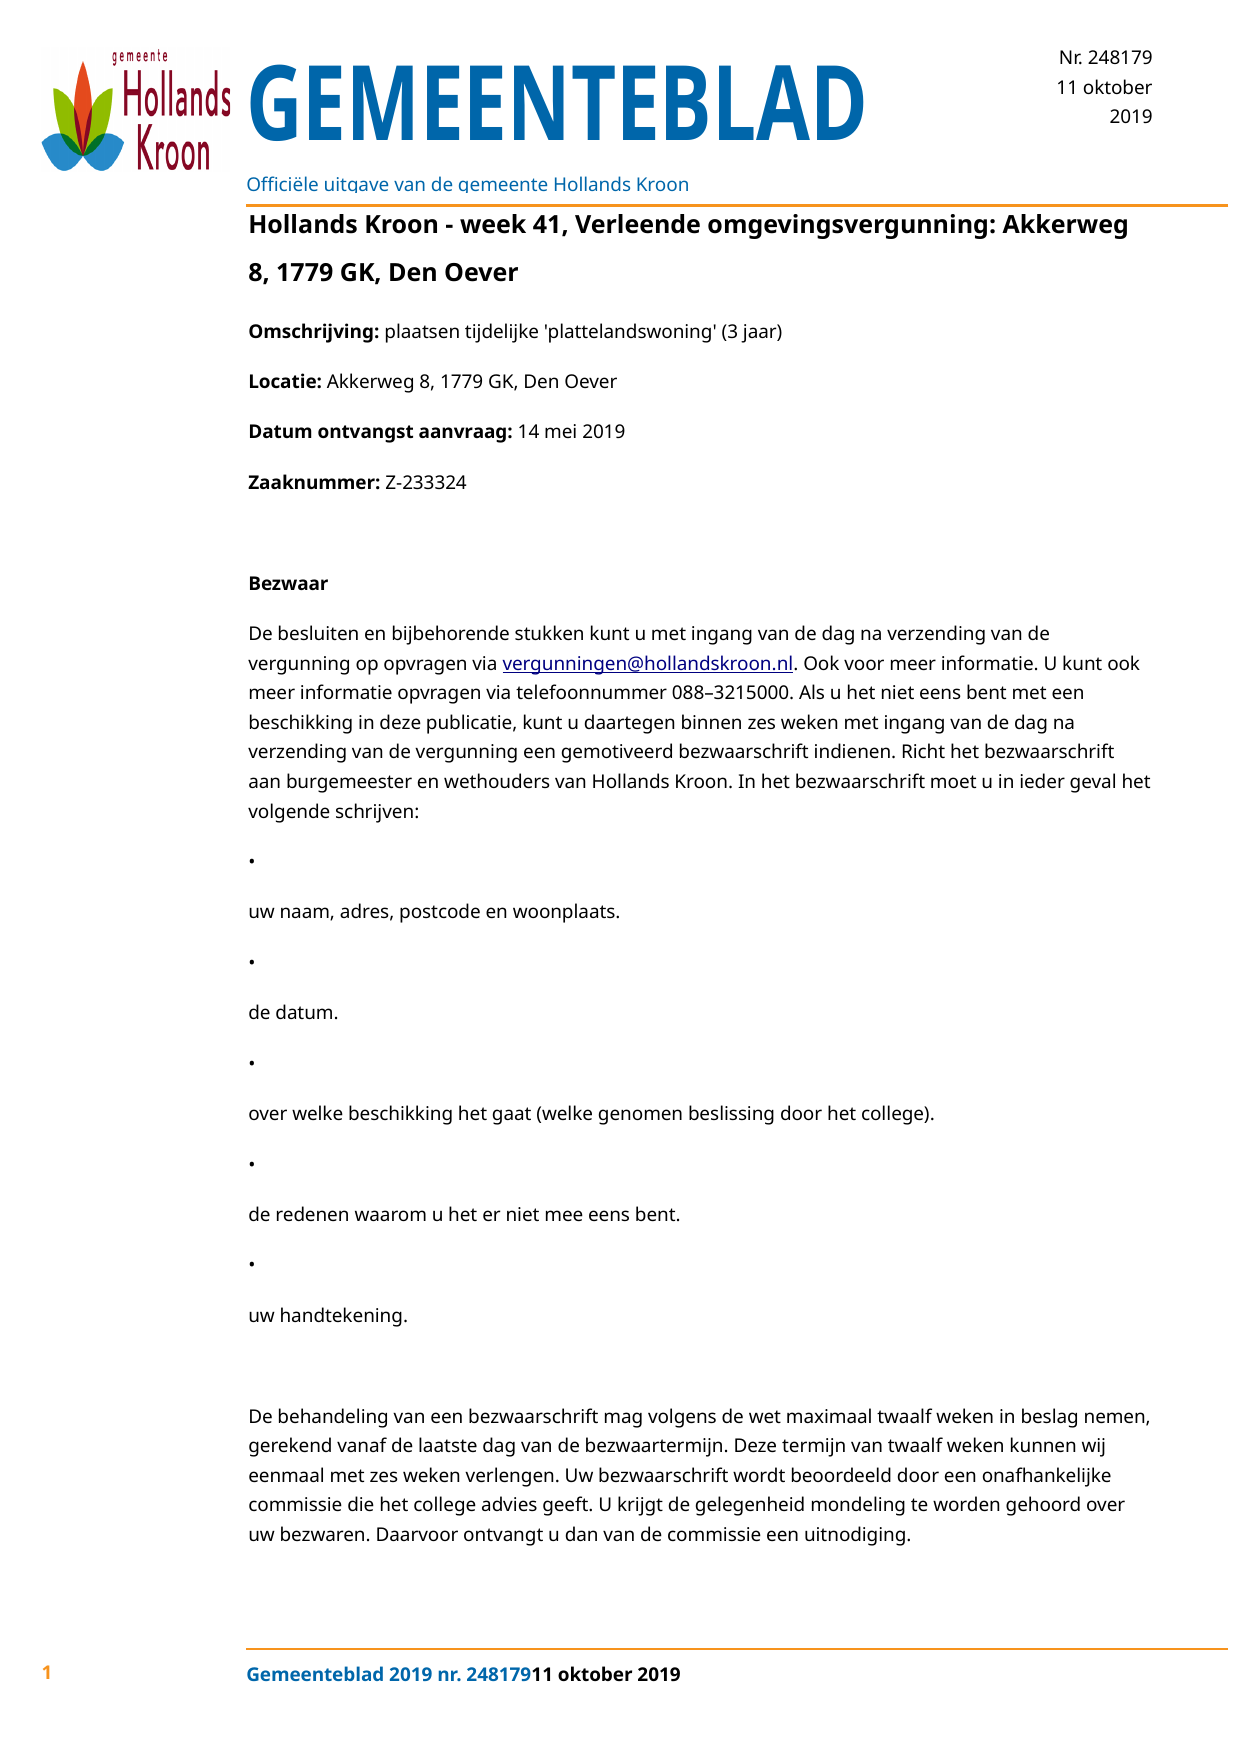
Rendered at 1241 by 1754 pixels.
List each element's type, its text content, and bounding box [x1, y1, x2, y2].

text Datum ontvangst aanvraag: 14 mei 2019 [248, 419, 1152, 444]
text • [248, 1252, 1152, 1277]
text De behandeling van een bezwaarschrift mag volgens de wet maximaal twaalf weken in beslag nemen, gerekend vanaf de laatste dag van de bezwaartermijn. Deze termijn van twaalf weken kunnen wij eenmaal met zes weken verlengen. Uw bezwaarschrift wordt beoordeeld door een onafhankelijke commissie die het college advies geeft. U krijgt de gelegenheid mondeling te worden gehoord over uw bezwaren. Daarvoor ontvangt u dan van de commissie een uitnodiging. [248, 1403, 1152, 1547]
text de redenen waarom u het er niet mee eens bent. [248, 1201, 1152, 1227]
text Bezwaar [248, 570, 1152, 596]
text De besluiten en bijbehorende stukken kunt u met ingang van de dag na verzending van de vergunning op opvragen via vergunningen@hollandskroon.nl. Ook voor meer informatie. U kunt ook meer informatie opvragen via telefoonnummer 088–3215000. Als u het niet eens bent met een beschikking in deze publicatie, kunt u daartegen binnen zes weken met ingang van de dag na verzending van de vergunning een gemotiveerd bezwaarschrift indienen. Richt het bezwaarschrift aan burgemeester en wethouders van Hollands Kroon. In het bezwaarschrift moet u in ieder geval het volgende schrijven: [248, 620, 1152, 824]
text • [248, 949, 1152, 975]
text Locatie: Akkerweg 8, 1779 GK, Den Oever [248, 368, 1152, 394]
text uw naam, adres, postcode en woonplaats. [248, 899, 1152, 924]
text Omschrijving: plaatsen tijdelijke 'plattelandswoning' (3 jaar) [248, 318, 1152, 344]
text • [248, 1050, 1152, 1076]
text • [248, 848, 1152, 874]
text • [248, 1151, 1152, 1177]
text uw handtekening. [248, 1302, 1152, 1328]
picture [41, 47, 231, 172]
text Zaaknummer: Z-233324 [248, 469, 1152, 495]
text Hollands Kroon - week 41, Verleende omgevingsvergunning: Akkerweg 8, 1779 GK, Den Oever [248, 207, 1152, 288]
text de datum. [248, 999, 1152, 1025]
text over welke beschikking het gaat (welke genomen beslissing door het college). [248, 1100, 1152, 1126]
